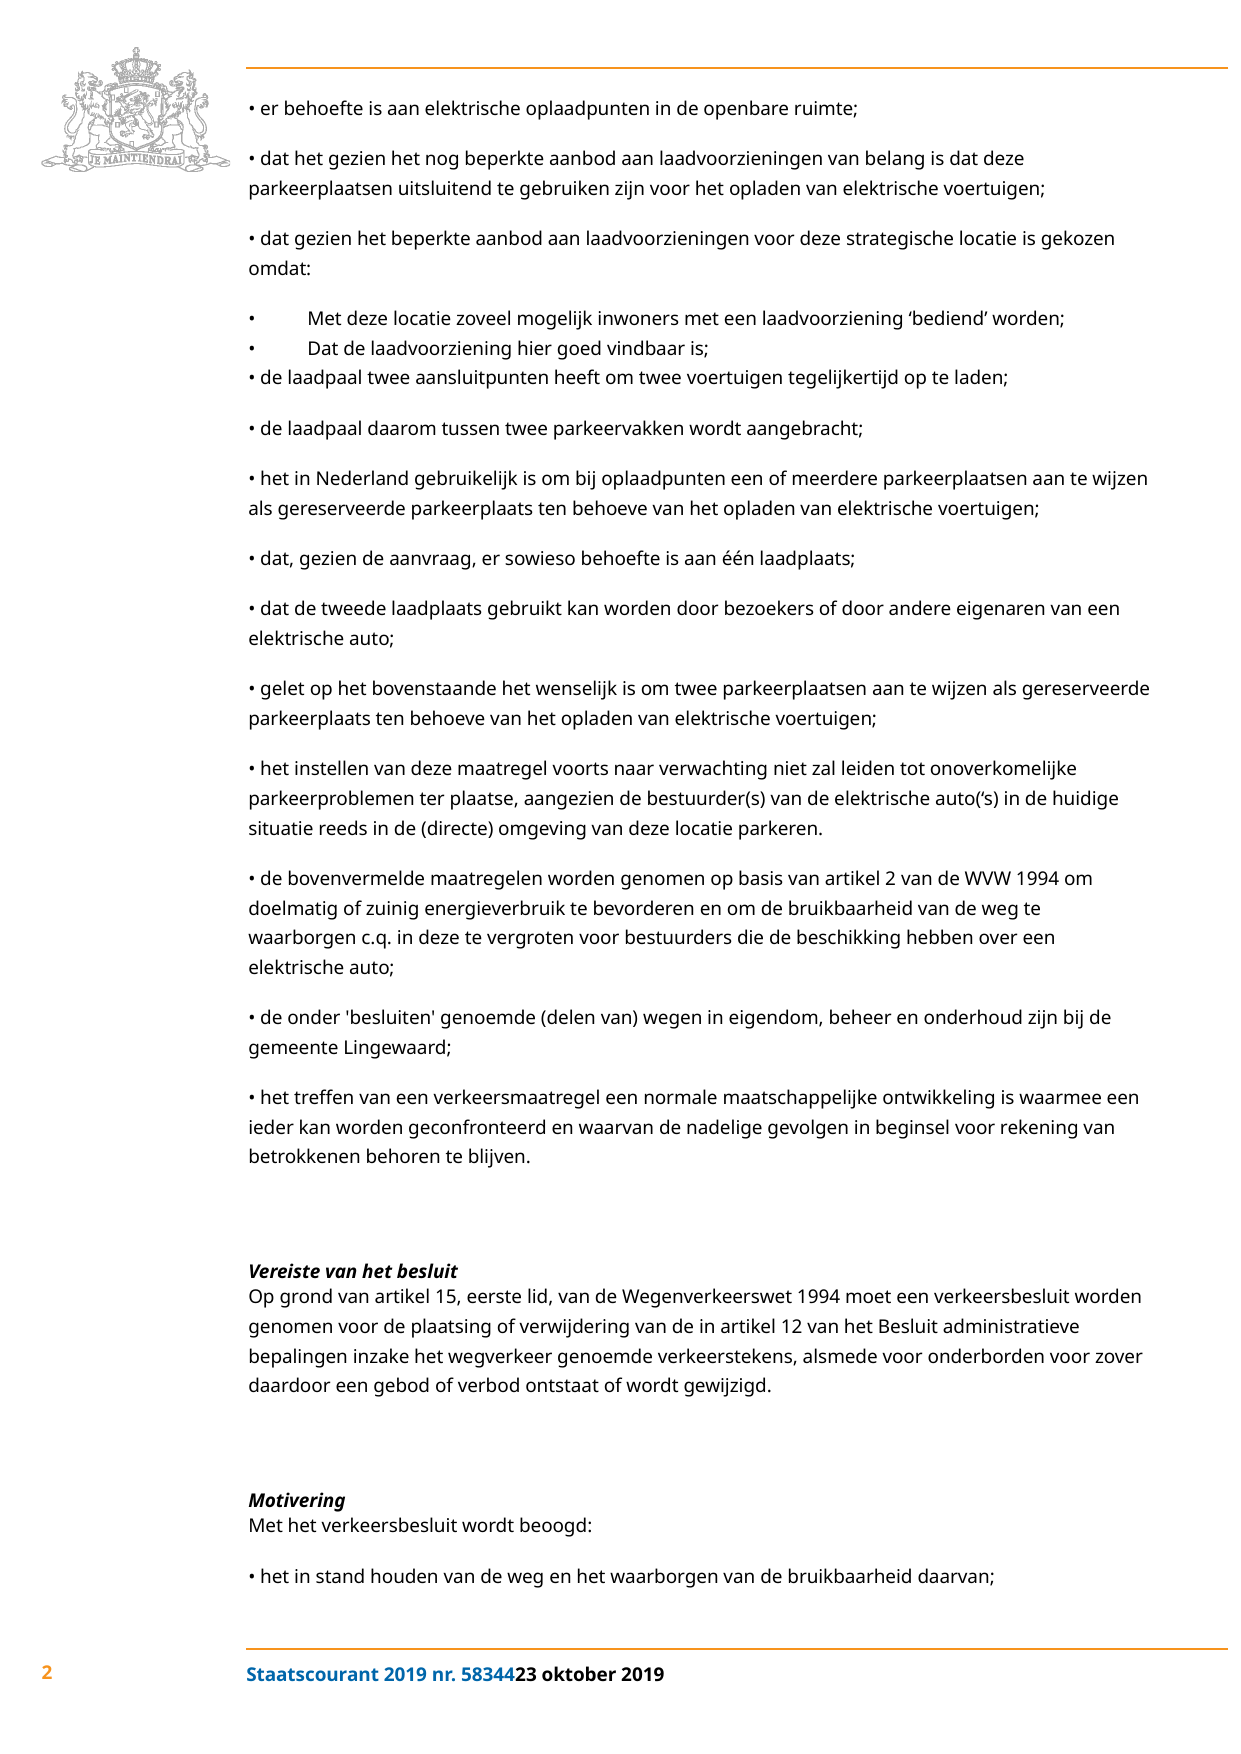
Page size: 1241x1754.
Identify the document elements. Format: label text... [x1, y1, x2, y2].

text • dat het gezien het nog beperkte aanbod aan laadvoorzieningen van belang is dat deze parkeerplaatsen uitsluitend te gebruiken zijn voor het opladen van elektrische voertuigen; [248, 145, 1152, 201]
text Op grond van artikel 15, eerste lid, van de Wegenverkeerswet 1994 moet een verkeersbesluit worden genomen voor de plaatsing of verwijdering van de in artikel 12 van het Besluit administratieve bepalingen inzake het wegverkeer genoemde verkeerstekens, alsmede voor onderborden voor zover daardoor een gebod of verbod ontstaat of wordt gewijzigd. [248, 1284, 1152, 1398]
text • er behoefte is aan elektrische oplaadpunten in de openbare ruimte; [248, 95, 1152, 121]
text • gelet op het bovenstaande het wenselijk is om twee parkeerplaatsen aan te wijzen als gereserveerde parkeerplaats ten behoeve van het opladen van elektrische voertuigen; [248, 676, 1152, 731]
text • het in stand houden van de weg en het waarborgen van de bruikbaarheid daarvan; [248, 1563, 1152, 1589]
list Met deze locatie zoveel mogelijk inwoners met een laadvoorziening ‘bediend’ worden; [248, 305, 1152, 331]
text • het treffen van een verkeersmaatregel een normale maatschappelijke ontwikkeling is waarmee een ieder kan worden geconfronteerd en waarvan de nadelige gevolgen in beginsel voor rekening van betrokkenen behoren te blijven. [248, 1084, 1152, 1169]
text • de onder 'besluiten' genoemde (delen van) wegen in eigendom, beheer en onderhoud zijn bij de gemeente Lingewaard; [248, 1004, 1152, 1060]
picture [41, 47, 231, 172]
list Dat de laadvoorziening hier goed vindbaar is; [248, 335, 1152, 361]
text • dat, gezien de aanvraag, er sowieso behoefte is aan één laadplaats; [248, 545, 1152, 571]
text Vereiste van het besluit [248, 1258, 1152, 1284]
text • dat gezien het beperkte aanbod aan laadvoorzieningen voor deze strategische locatie is gekozen omdat: [248, 225, 1152, 281]
text • het instellen van deze maatregel voorts naar verwachting niet zal leiden tot onoverkomelijke parkeerproblemen ter plaatse, aangezien de bestuurder(s) van de elektrische auto(‘s) in de huidige situatie reeds in de (directe) omgeving van deze locatie parkeren. [248, 756, 1152, 841]
text • dat de tweede laadplaats gebruikt kan worden door bezoekers of door andere eigenaren van een elektrische auto; [248, 596, 1152, 651]
text Motivering [248, 1487, 1152, 1512]
text • de laadpaal daarom tussen twee parkeervakken wordt aangebracht; [248, 415, 1152, 441]
text • de laadpaal twee aansluitpunten heeft om twee voertuigen tegelijkertijd op te laden; [248, 364, 1152, 390]
text • het in Nederland gebruikelijk is om bij oplaadpunten een of meerdere parkeerplaatsen aan te wijzen als gereserveerde parkeerplaats ten behoeve van het opladen van elektrische voertuigen; [248, 465, 1152, 521]
text Met het verkeersbesluit wordt beoogd: [248, 1512, 1152, 1538]
text • de bovenvermelde maatregelen worden genomen op basis van artikel 2 van de WVW 1994 om doelmatig of zuinig energieverbruik te bevorderen en om de bruikbaarheid van de weg te waarborgen c.q. in deze te vergroten voor bestuurders die de beschikking hebben over een elektrische auto; [248, 865, 1152, 980]
